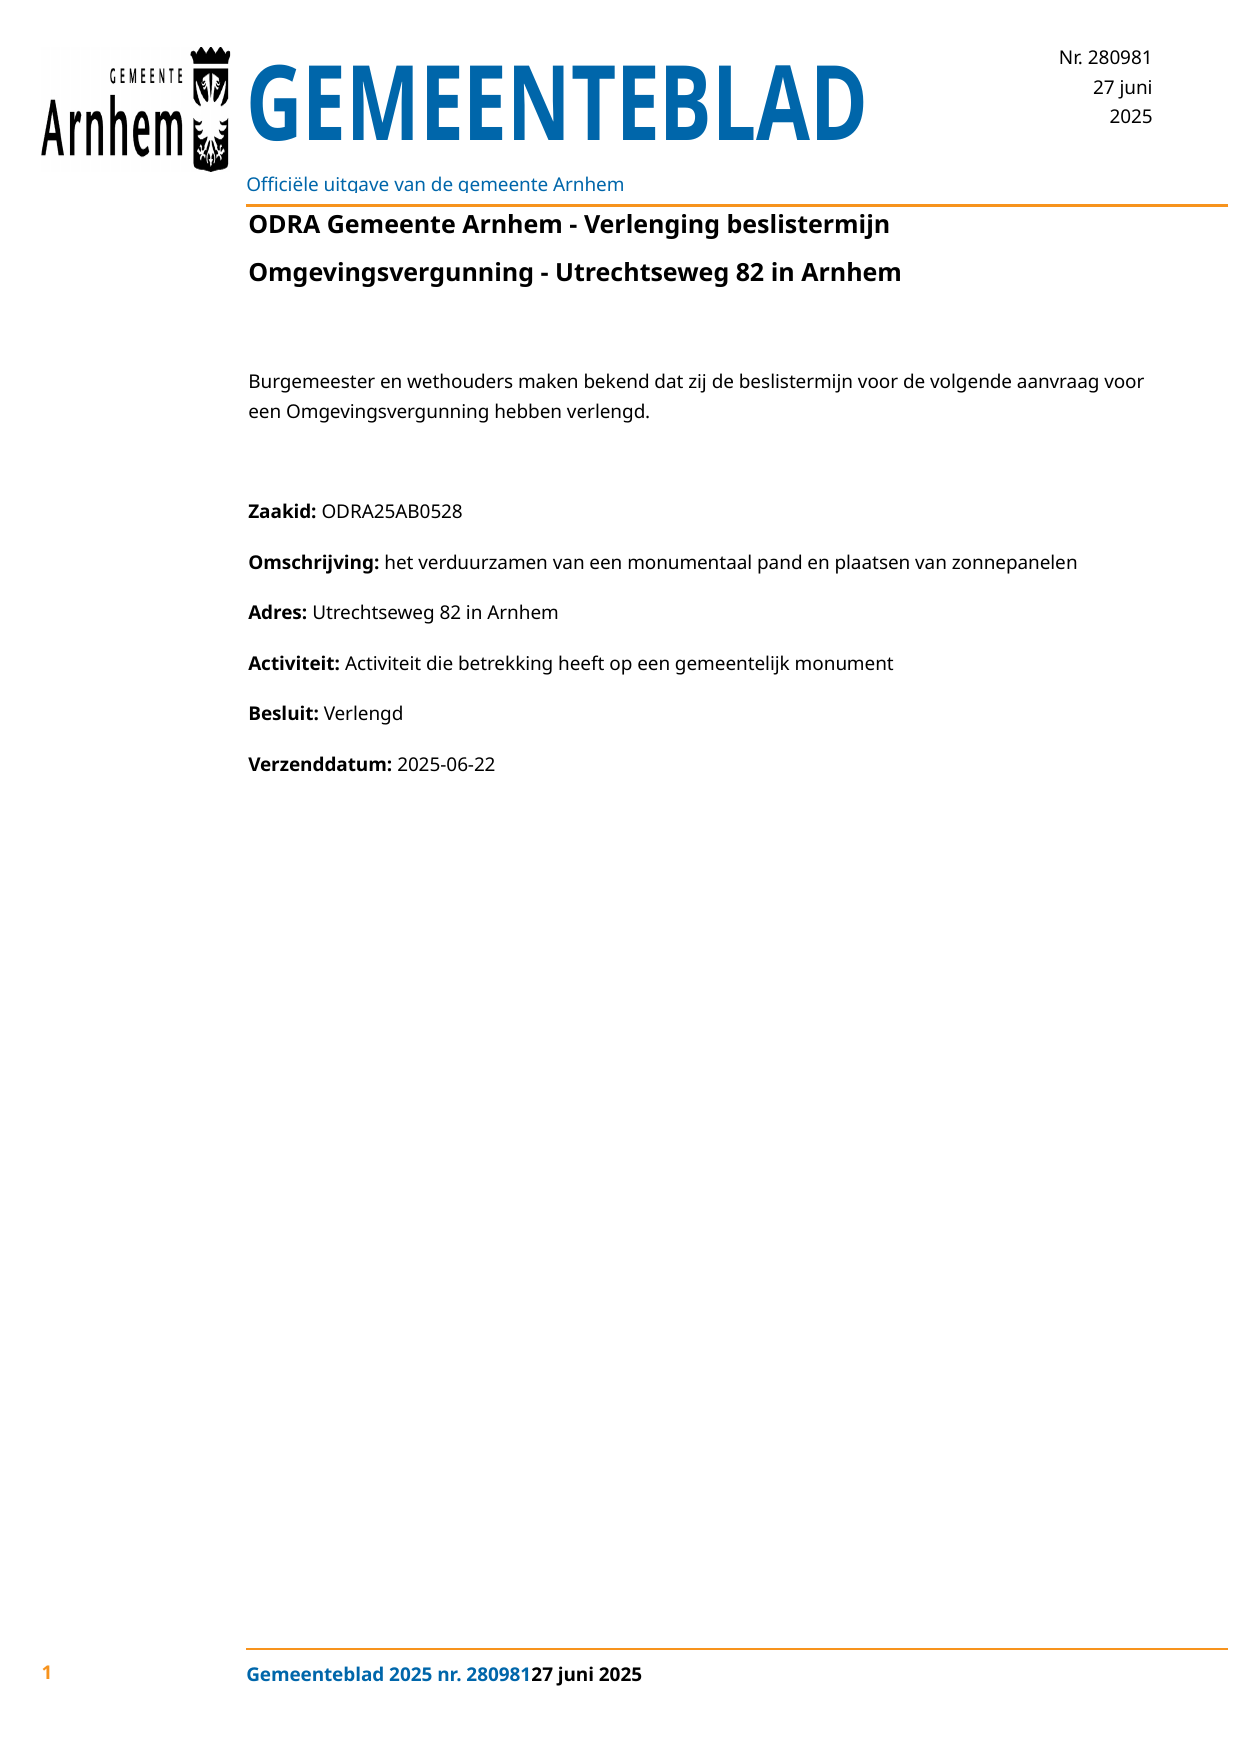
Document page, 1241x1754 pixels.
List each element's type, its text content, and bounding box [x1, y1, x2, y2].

text Zaakid: ODRA25AB0528 [248, 499, 1152, 524]
text Verzenddatum: 2025-06-22 [248, 751, 1152, 777]
text Adres: Utrechtseweg 82 in Arnhem [248, 599, 1152, 625]
text Activiteit: Activiteit die betrekking heeft op een gemeentelijk monument [248, 650, 1152, 676]
picture [41, 47, 231, 172]
text ODRA Gemeente Arnhem - Verlenging beslistermijn Omgevingsvergunning - Utrechtseweg 82 in Arnhem [248, 207, 1152, 288]
text Besluit: Verlengd [248, 700, 1152, 726]
text Omschrijving: het verduurzamen van een monumentaal pand en plaatsen van zonnepanelen [248, 549, 1152, 575]
text Burgemeester en wethouders maken bekend dat zij de beslistermijn voor de volgende aanvraag voor een Omgevingsvergunning hebben verlengd. [248, 368, 1152, 424]
